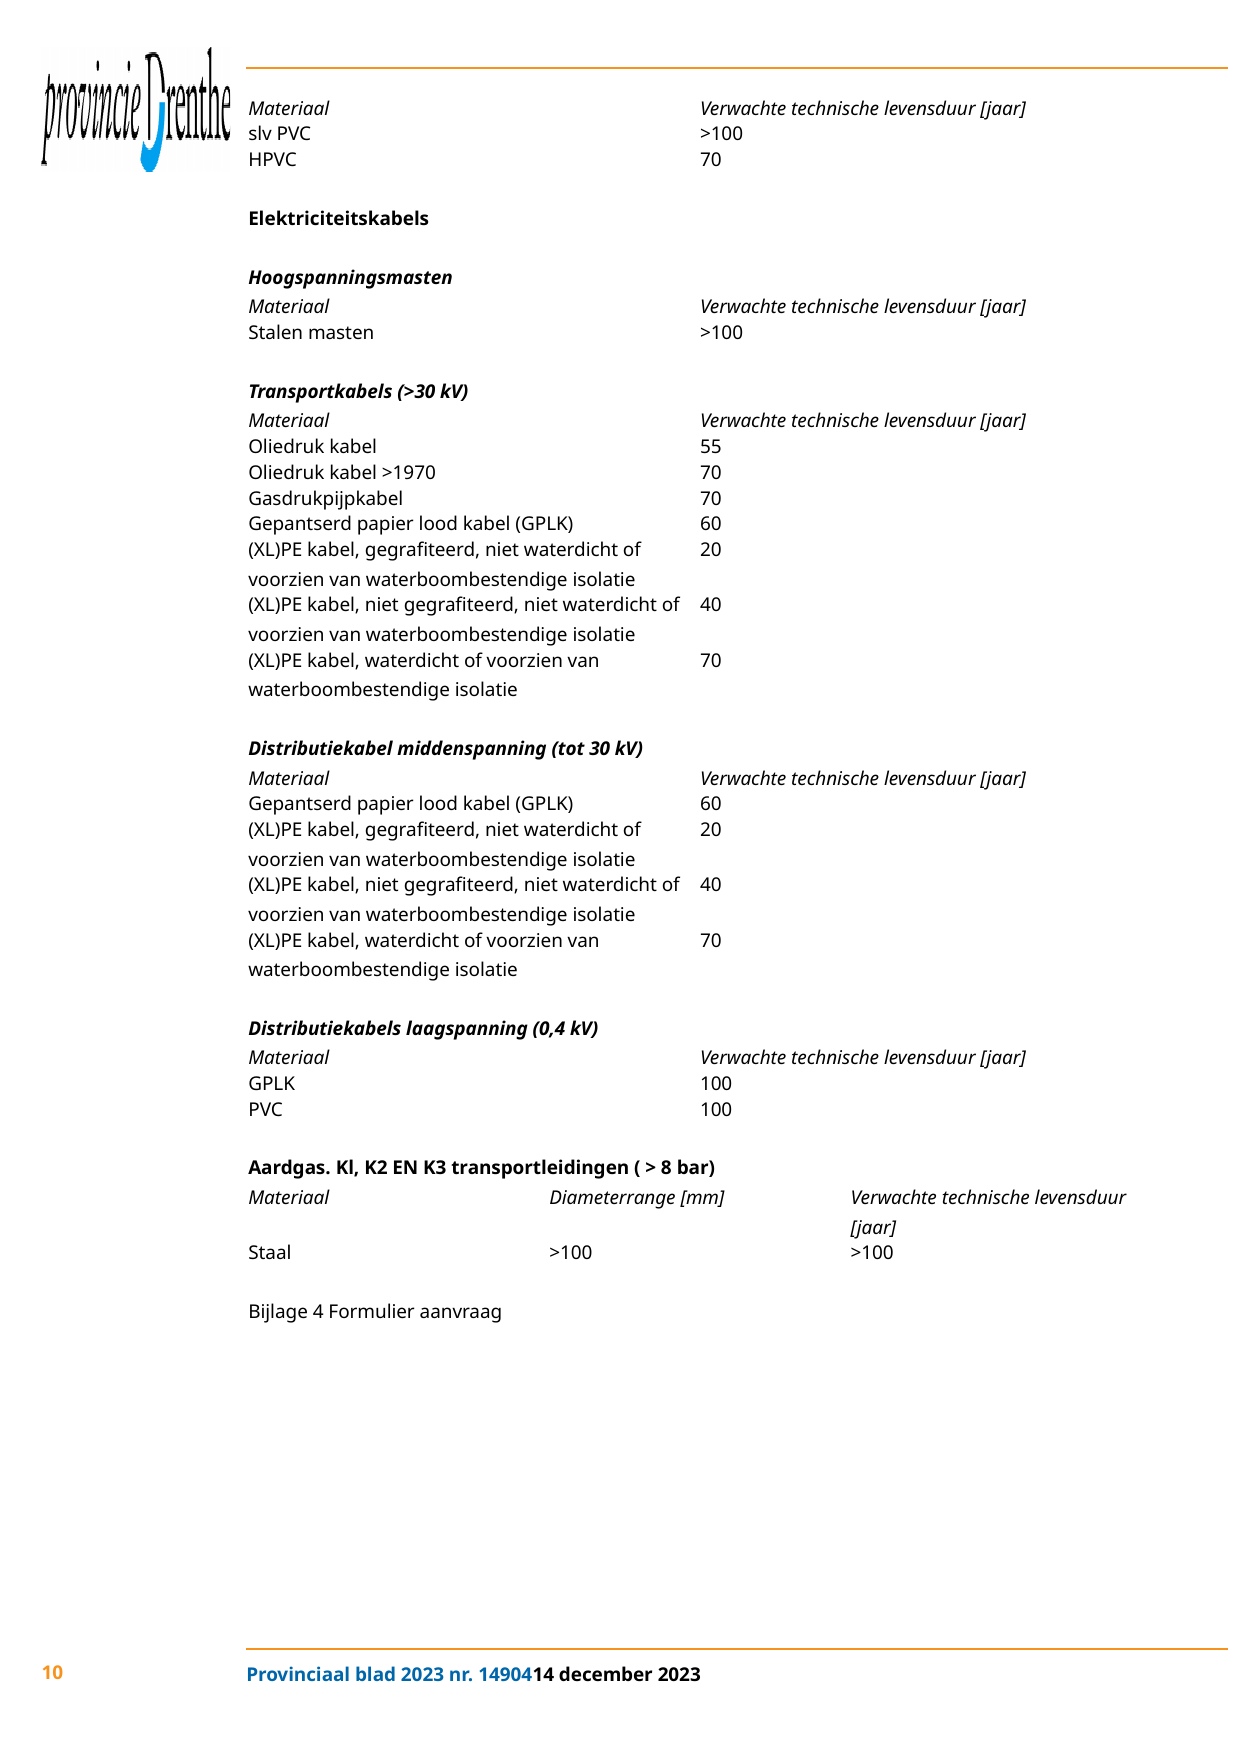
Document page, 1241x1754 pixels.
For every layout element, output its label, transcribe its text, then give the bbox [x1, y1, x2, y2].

table_header Verwachte technische levensduur [jaar] [700, 294, 1152, 319]
table_header Verwachte technische levensduur [jaar] [700, 765, 1152, 790]
table_cell (XL)PE kabel, gegrafiteerd, niet waterdicht of voorzien van waterboombestendige isolatie [248, 536, 700, 592]
text Distributiekabel middenspanning (tot 30 kV) [248, 735, 1152, 761]
table_header Verwachte technische levensduur [jaar] [850, 1184, 1152, 1239]
table_header Materiaal [248, 294, 700, 319]
table_cell Gasdrukpijpkabel [248, 485, 700, 511]
text Aardgas. Kl, K2 EN K3 transportleidingen ( > 8 bar) [248, 1154, 1152, 1180]
table_header Materiaal [248, 95, 700, 121]
table_cell GPLK [248, 1070, 700, 1096]
table_cell (XL)PE kabel, gegrafiteerd, niet waterdicht of voorzien van waterboombestendige isolatie [248, 816, 700, 871]
table_cell >100 [549, 1240, 850, 1265]
text Hoogspanningsmasten [248, 264, 1152, 290]
table_cell (XL)PE kabel, niet gegrafiteerd, niet waterdicht of voorzien van waterboombestendige isolatie [248, 871, 700, 927]
table_cell PVC [248, 1096, 700, 1122]
table_cell 60 [700, 511, 1152, 536]
table_cell 70 [700, 459, 1152, 485]
table_cell 40 [700, 871, 1152, 927]
table_cell >100 [700, 319, 1152, 345]
table_cell HPVC [248, 146, 700, 172]
table_cell Gepantserd papier lood kabel (GPLK) [248, 511, 700, 536]
table_header Materiaal [248, 1045, 700, 1070]
table_header Materiaal [248, 408, 700, 433]
table_cell >100 [700, 121, 1152, 146]
table_cell Gepantserd papier lood kabel (GPLK) [248, 790, 700, 816]
table_cell 100 [700, 1096, 1152, 1122]
text Elektriciteitskabels [248, 205, 1152, 231]
table_cell 40 [700, 592, 1152, 647]
table_cell (XL)PE kabel, waterdicht of voorzien van waterboombestendige isolatie [248, 927, 700, 982]
table_cell 70 [700, 146, 1152, 172]
table_cell 70 [700, 927, 1152, 982]
text Distributiekabels laagspanning (0,4 kV) [248, 1015, 1152, 1041]
table_cell Stalen masten [248, 319, 700, 345]
table_header Diameterrange [mm] [549, 1184, 850, 1239]
table_cell (XL)PE kabel, niet gegrafiteerd, niet waterdicht of voorzien van waterboombestendige isolatie [248, 592, 700, 647]
table_cell Oliedruk kabel >1970 [248, 459, 700, 485]
table_header Materiaal [248, 1184, 549, 1239]
table_cell 20 [700, 536, 1152, 592]
table_cell Staal [248, 1240, 549, 1265]
table_cell Oliedruk kabel [248, 433, 700, 459]
table_header Materiaal [248, 765, 700, 790]
table_cell >100 [850, 1240, 1152, 1265]
table_cell (XL)PE kabel, waterdicht of voorzien van waterboombestendige isolatie [248, 647, 700, 702]
table_cell 70 [700, 647, 1152, 702]
table_cell slv PVC [248, 121, 700, 146]
table_header Verwachte technische levensduur [jaar] [700, 95, 1152, 121]
table_cell 55 [700, 433, 1152, 459]
text Bijlage 4 Formulier aanvraag [248, 1298, 1152, 1324]
table_header Verwachte technische levensduur [jaar] [700, 1045, 1152, 1070]
picture [41, 47, 231, 172]
table_cell 60 [700, 790, 1152, 816]
text Transportkabels (>30 kV) [248, 378, 1152, 404]
table_header Verwachte technische levensduur [jaar] [700, 408, 1152, 433]
table_cell 70 [700, 485, 1152, 511]
table_cell 100 [700, 1070, 1152, 1096]
table_cell 20 [700, 816, 1152, 871]
